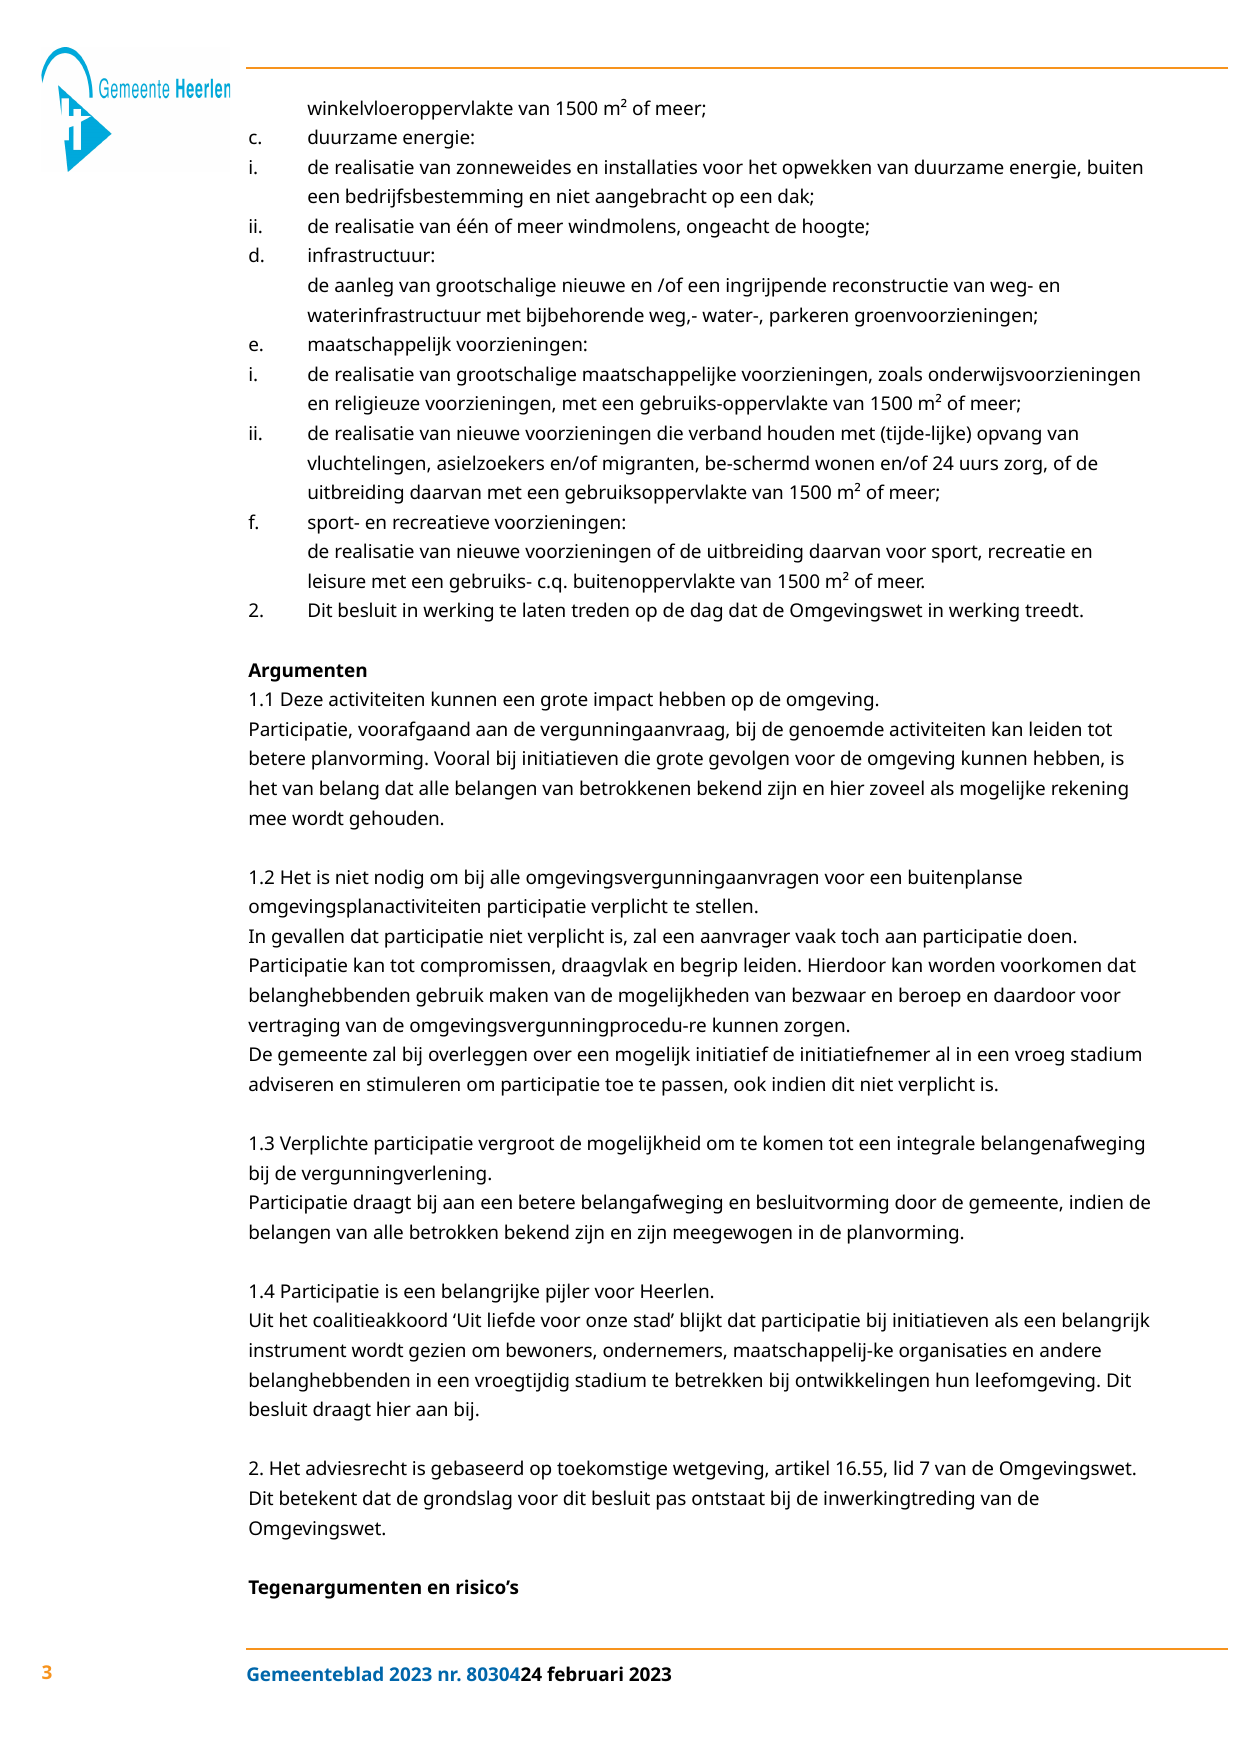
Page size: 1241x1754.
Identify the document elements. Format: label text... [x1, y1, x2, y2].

list sport- en recreatieve voorzieningen: [248, 509, 1152, 535]
text Dit betekent dat de grondslag voor dit besluit pas ontstaat bij de inwerkingtreding van de Omgevingswet. [248, 1485, 1152, 1541]
list de aanleg van grootschalige nieuwe en /of een ingrijpende reconstructie van weg- en waterinfrastructuur met bijbehorende weg,- water-, parkeren groenvoorzieningen; [248, 272, 1152, 328]
text Participatie draagt bij aan een betere belangafweging en besluitvorming door de gemeente, indien de belangen van alle betrokken bekend zijn en zijn meegewogen in de planvorming. [248, 1189, 1152, 1245]
list de realisatie van zonneweides en installaties voor het opwekken van duurzame energie, buiten een bedrijfsbestemming en niet aangebracht op een dak; [248, 154, 1152, 209]
text 1.4 Participatie is een belangrijke pijler voor Heerlen. [248, 1278, 1152, 1304]
text 1.1 Deze activiteiten kunnen een grote impact hebben op de omgeving. [248, 686, 1152, 712]
text 2. Het adviesrecht is gebaseerd op toekomstige wetgeving, artikel 16.55, lid 7 van de Omgevingswet. [248, 1456, 1152, 1481]
list de realisatie van nieuwe voorzieningen of de uitbreiding daarvan voor sport, recreatie en leisure met een gebruiks- c.q. buitenoppervlakte van 1500 m² of meer. [248, 538, 1152, 594]
text In gevallen dat participatie niet verplicht is, zal een aanvrager vaak toch aan participatie doen. Participatie kan tot compromissen, draagvlak en begrip leiden. Hierdoor kan worden voorkomen dat belanghebbenden gebruik maken van de mogelijkheden van bezwaar en beroep en daardoor voor vertraging van de omgevingsvergunningprocedu-re kunnen zorgen. [248, 923, 1152, 1038]
picture [41, 47, 59, 70]
text De gemeente zal bij overleggen over een mogelijk initiatief de initiatiefnemer al in een vroeg stadium adviseren en stimuleren om participatie toe te passen, ook indien dit niet verplicht is. [248, 1041, 1152, 1097]
list de realisatie van één of meer windmolens, ongeacht de hoogte; [248, 213, 1152, 239]
text 1.3 Verplichte participatie vergroot de mogelijkheid om te komen tot een integrale belangenafweging bij de vergunningverlening. [248, 1130, 1152, 1186]
text Uit het coalitieakkoord ‘Uit liefde voor onze stad’ blijkt dat participatie bij initiatieven als een belangrijk instrument wordt gezien om bewoners, ondernemers, maatschappelij-ke organisaties en andere belanghebbenden in een vroegtijdig stadium te betrekken bij ontwikkelingen hun leefomgeving. Dit besluit draagt hier aan bij. [248, 1308, 1152, 1422]
list winkelvloeroppervlakte van 1500 m² of meer; [248, 95, 1152, 121]
list maatschappelijk voorzieningen: [248, 331, 1152, 357]
text 1.2 Het is niet nodig om bij alle omgevingsvergunningaanvragen voor een buitenplanse omgevingsplanactiviteiten participatie verplicht te stellen. [248, 864, 1152, 919]
picture [41, 47, 231, 172]
list de realisatie van nieuwe voorzieningen die verband houden met (tijde-lijke) opvang van vluchtelingen, asielzoekers en/of migranten, be-schermd wonen en/of 24 uurs zorg, of de uitbreiding daarvan met een gebruiksoppervlakte van 1500 m² of meer; [248, 420, 1152, 505]
list Dit besluit in werking te laten treden op de dag dat de Omgevingswet in werking treedt. [248, 598, 1152, 623]
list duurzame energie: [248, 124, 1152, 150]
list infrastructuur: [248, 243, 1152, 268]
list de realisatie van grootschalige maatschappelijke voorzieningen, zoals onderwijsvoorzieningen en religieuze voorzieningen, met een gebruiks-oppervlakte van 1500 m² of meer; [248, 361, 1152, 416]
text Tegenargumenten en risico’s [248, 1574, 1152, 1600]
text Participatie, voorafgaand aan de vergunningaanvraag, bij de genoemde activiteiten kan leiden tot betere planvorming. Vooral bij initiatieven die grote gevolgen voor de omgeving kunnen hebben, is het van belang dat alle belangen van betrokkenen bekend zijn en hier zoveel als mogelijke rekening mee wordt gehouden. [248, 716, 1152, 831]
text Argumenten [248, 657, 1152, 683]
